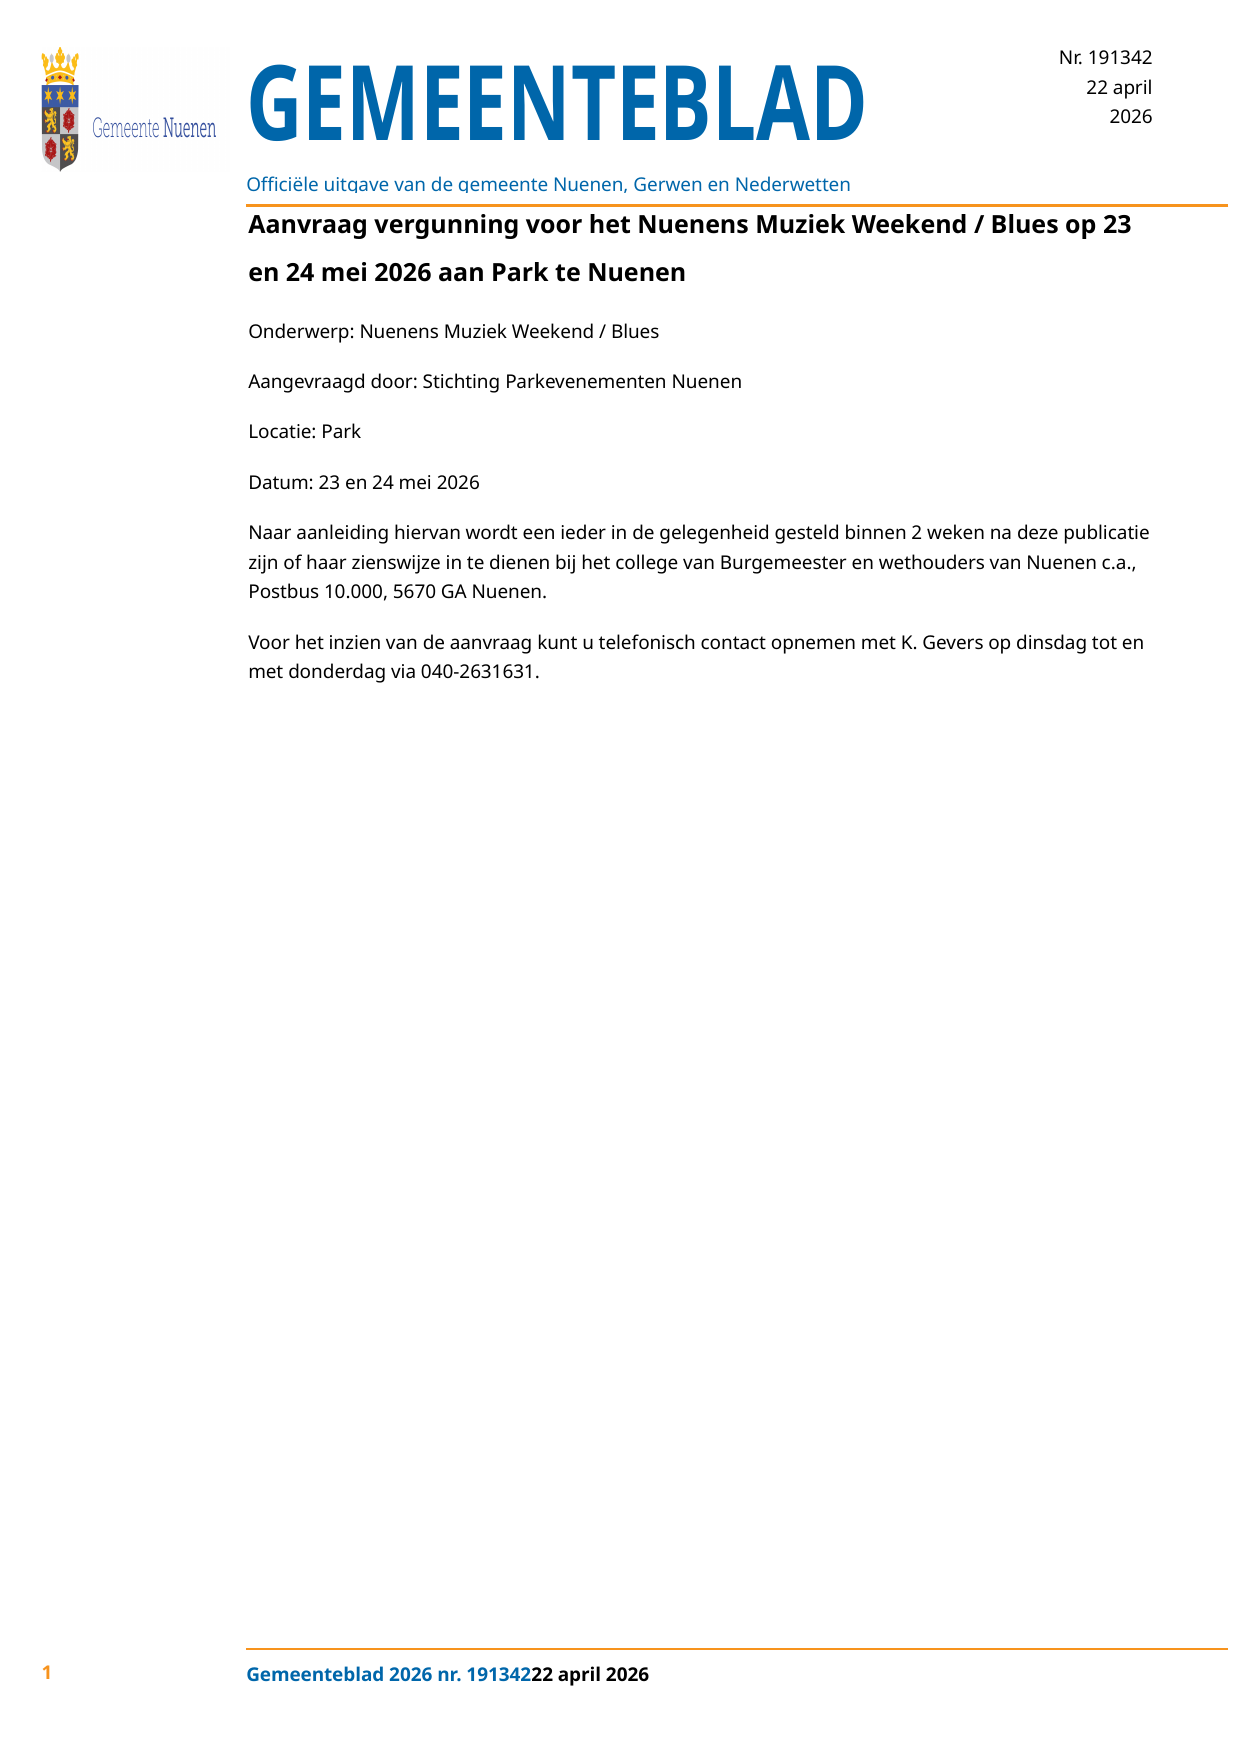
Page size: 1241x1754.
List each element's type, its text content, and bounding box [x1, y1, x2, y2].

text Onderwerp: Nuenens Muziek Weekend / Blues [248, 318, 1152, 344]
text Locatie: Park [248, 419, 1152, 444]
text Naar aanleiding hiervan wordt een ieder in de gelegenheid gesteld binnen 2 weken na deze publicatie zijn of haar zienswijze in te dienen bij het college van Burgemeester en wethouders van Nuenen c.a., Postbus 10.000, 5670 GA Nuenen. [248, 519, 1152, 604]
text Aangevraagd door: Stichting Parkevenementen Nuenen [248, 368, 1152, 394]
picture [41, 47, 231, 172]
text Aanvraag vergunning voor het Nuenens Muziek Weekend / Blues op 23 en 24 mei 2026 aan Park te Nuenen [248, 207, 1152, 288]
text Voor het inzien van de aanvraag kunt u telefonisch contact opnemen met K. Gevers op dinsdag tot en met donderdag via 040-2631631. [248, 629, 1152, 684]
text Datum: 23 en 24 mei 2026 [248, 469, 1152, 495]
